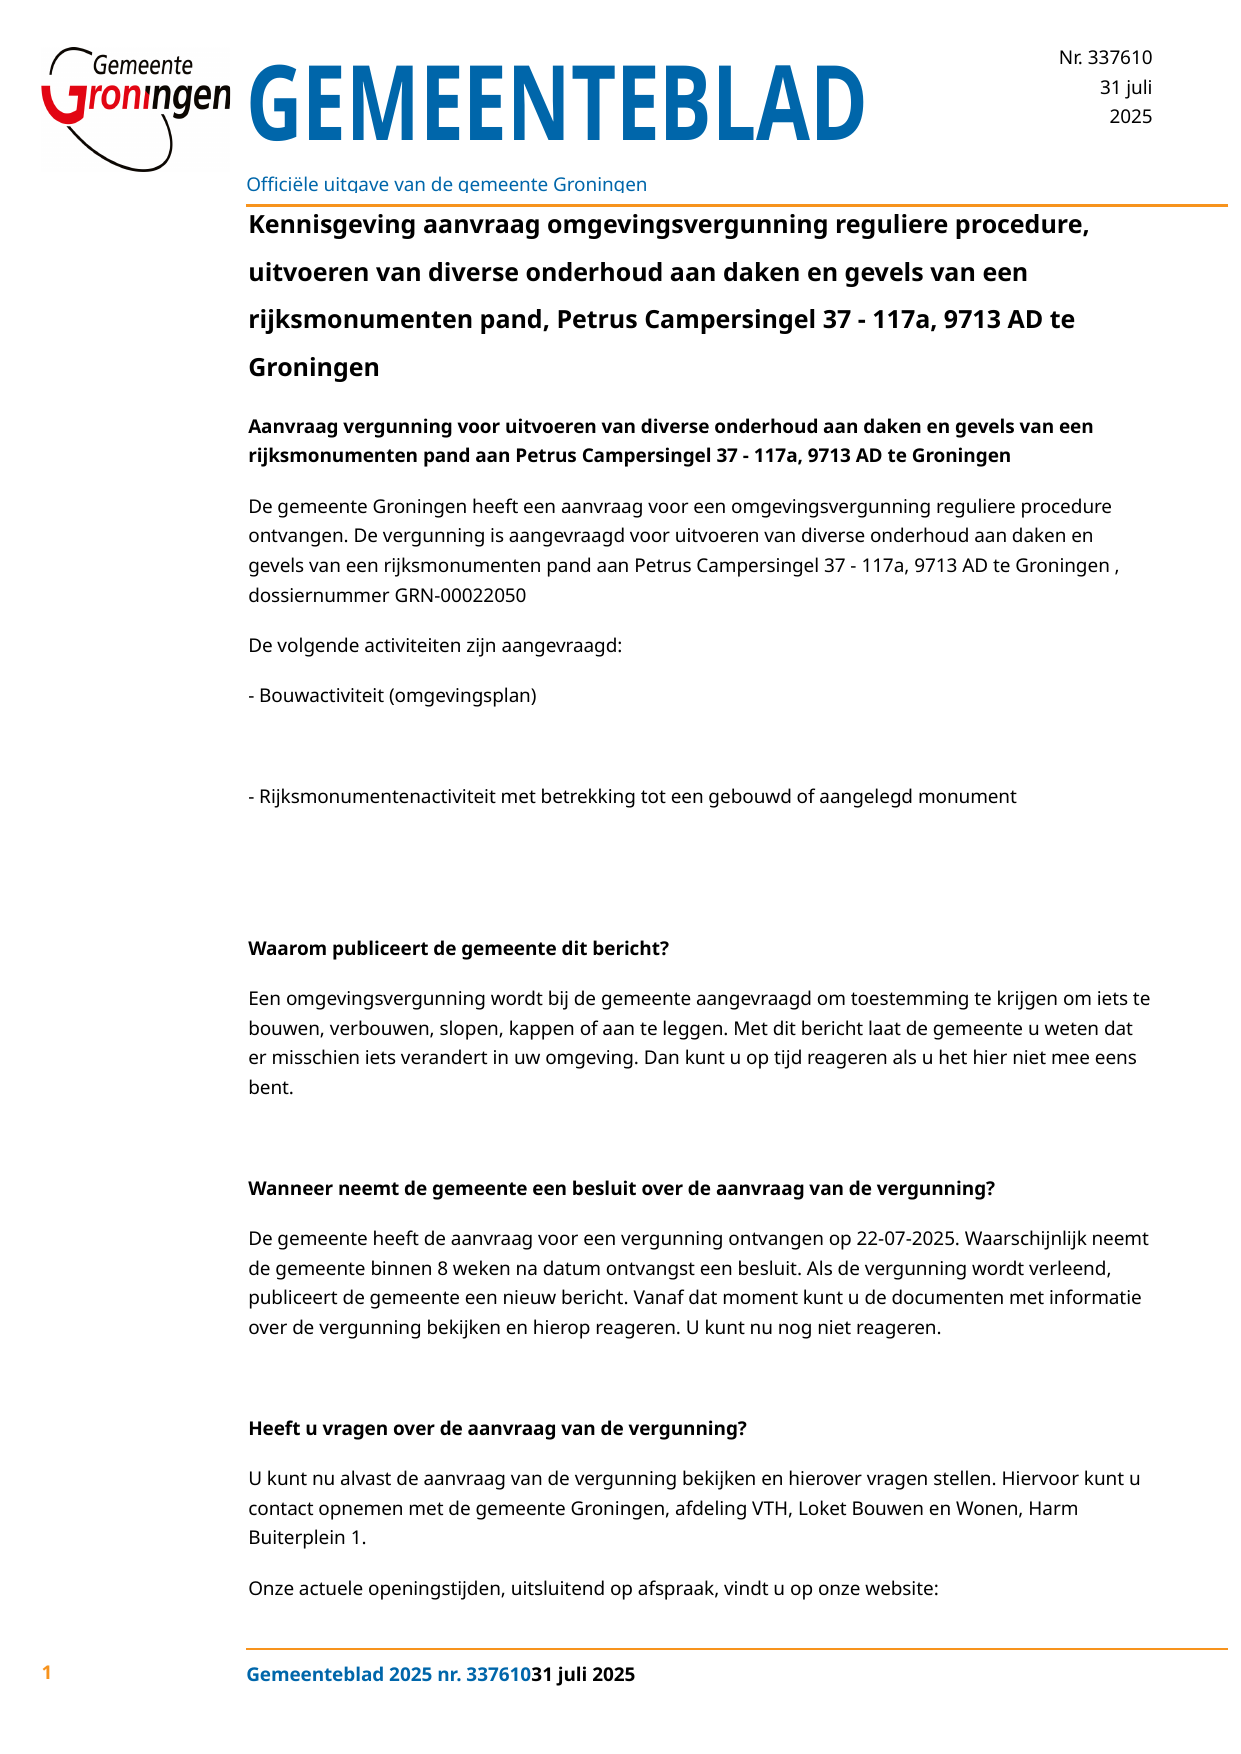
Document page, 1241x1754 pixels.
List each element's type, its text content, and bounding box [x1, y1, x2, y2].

text Wanneer neemt de gemeente een besluit over de aanvraag van de vergunning? [248, 1175, 1152, 1201]
text De gemeente heeft de aanvraag voor een vergunning ontvangen op 22-07-2025. Waarschijnlijk neemt de gemeente binnen 8 weken na datum ontvangst een besluit. Als de vergunning wordt verleend, publiceert de gemeente een nieuw bericht. Vanaf dat moment kunt u de documenten met informatie over de vergunning bekijken en hierop reageren. U kunt nu nog niet reageren. [248, 1225, 1152, 1340]
text Een omgevingsvergunning wordt bij de gemeente aangevraagd om toestemming te krijgen om iets te bouwen, verbouwen, slopen, kappen of aan te leggen. Met dit bericht laat de gemeente u weten dat er misschien iets verandert in uw omgeving. Dan kunt u op tijd reageren als u het hier niet mee eens bent. [248, 985, 1152, 1100]
text - Rijksmonumentenactiviteit met betrekking tot een gebouwd of aangelegd monument [248, 783, 1152, 809]
picture [41, 47, 231, 172]
text Onze actuele openingstijden, uitsluitend op afspraak, vindt u op onze website: [248, 1575, 1152, 1601]
text De gemeente Groningen heeft een aanvraag voor een omgevingsvergunning reguliere procedure ontvangen. De vergunning is aangevraagd voor uitvoeren van diverse onderhoud aan daken en gevels van een rijksmonumenten pand aan Petrus Campersingel 37 - 117a, 9713 AD te Groningen , dossiernummer GRN-00022050 [248, 493, 1152, 608]
text U kunt nu alvast de aanvraag van de vergunning bekijken en hierover vragen stellen. Hiervoor kunt u contact opnemen met de gemeente Groningen, afdeling VTH, Loket Bouwen en Wonen, Harm Buiterplein 1. [248, 1465, 1152, 1550]
text Aanvraag vergunning voor uitvoeren van diverse onderhoud aan daken en gevels van een rijksmonumenten pand aan Petrus Campersingel 37 - 117a, 9713 AD te Groningen [248, 413, 1152, 468]
text - Bouwactiviteit (omgevingsplan) [248, 683, 1152, 708]
text De volgende activiteiten zijn aangevraagd: [248, 632, 1152, 658]
text Kennisgeving aanvraag omgevingsvergunning reguliere procedure, uitvoeren van diverse onderhoud aan daken en gevels van een rijksmonumenten pand, Petrus Campersingel 37 - 117a, 9713 AD te Groningen [248, 207, 1152, 384]
text Heeft u vragen over de aanvraag van de vergunning? [248, 1415, 1152, 1441]
text Waarom publiceert de gemeente dit bericht? [248, 935, 1152, 961]
